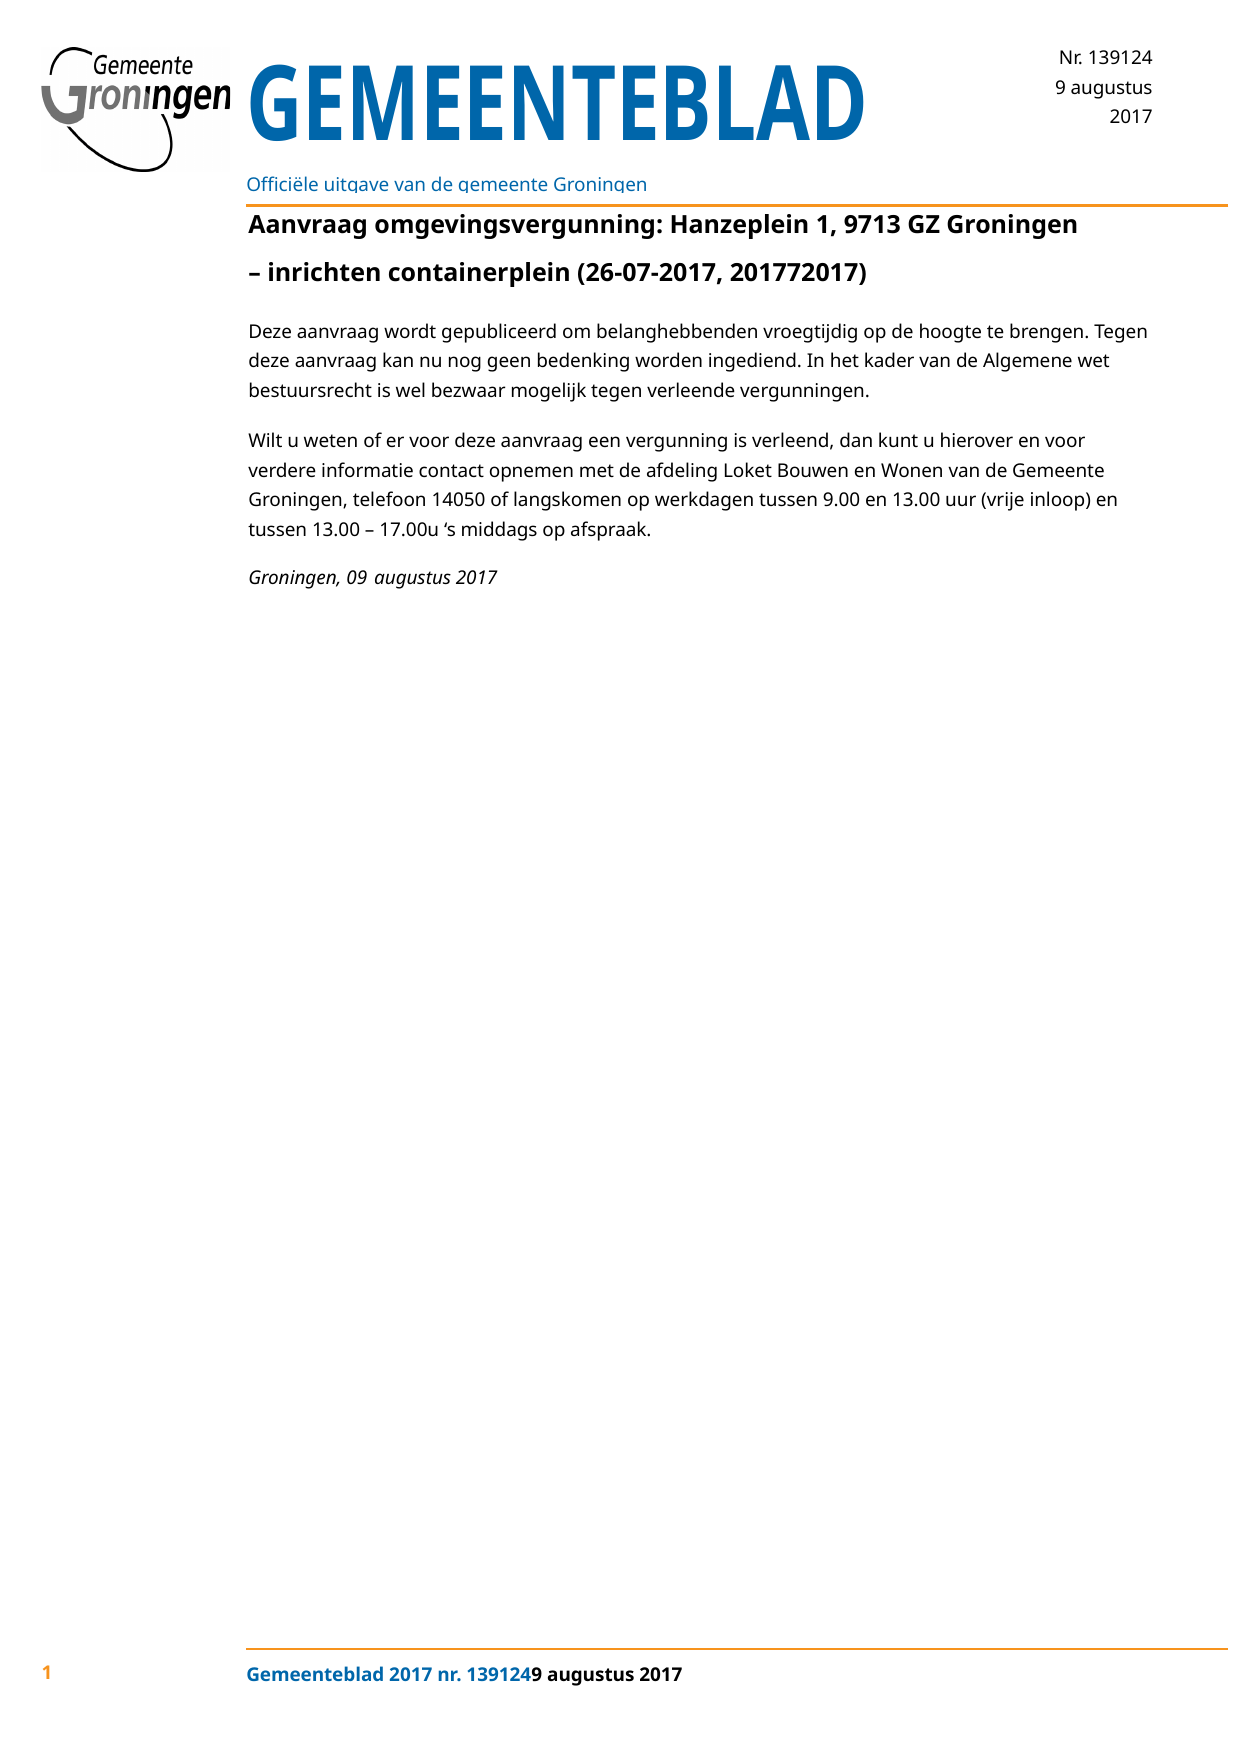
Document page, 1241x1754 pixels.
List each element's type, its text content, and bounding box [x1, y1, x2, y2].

text Groningen, 09 augustus 2017 [248, 564, 1152, 590]
text Wilt u weten of er voor deze aanvraag een vergunning is verleend, dan kunt u hierover en voor verdere informatie contact opnemen met de afdeling Loket Bouwen en Wonen van de Gemeente Groningen, telefoon 14050 of langskomen op werkdagen tussen 9.00 en 13.00 uur (vrije inloop) en tussen 13.00 – 17.00u ‘s middags op afspraak. [248, 427, 1152, 542]
picture [41, 47, 231, 172]
text Aanvraag omgevingsvergunning: Hanzeplein 1, 9713 GZ Groningen – inrichten containerplein (26-07-2017, 201772017) [248, 207, 1152, 288]
text Deze aanvraag wordt gepubliceerd om belanghebbenden vroegtijdig op de hoogte te brengen. Tegen deze aanvraag kan nu nog geen bedenking worden ingediend. In het kader van de Algemene wet bestuursrecht is wel bezwaar mogelijk tegen verleende vergunningen. [248, 318, 1152, 403]
